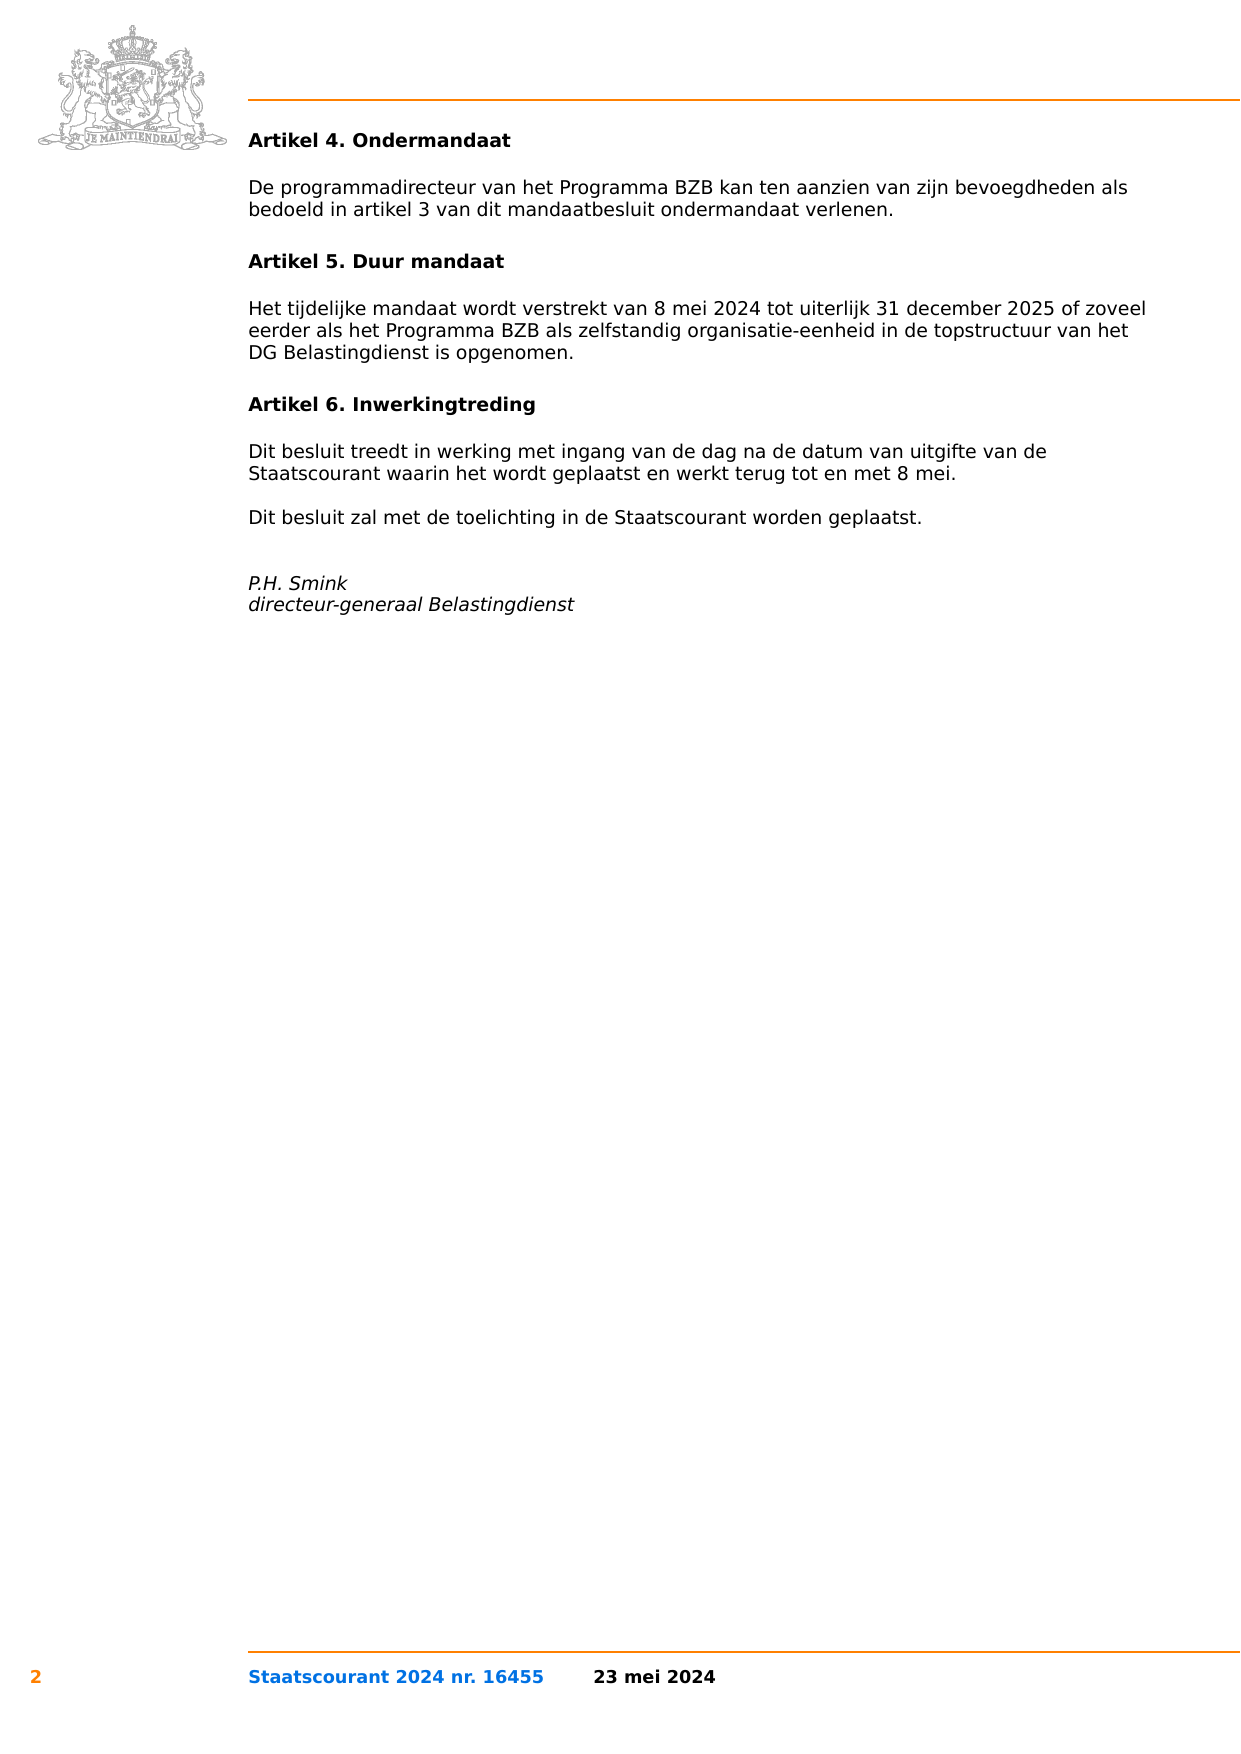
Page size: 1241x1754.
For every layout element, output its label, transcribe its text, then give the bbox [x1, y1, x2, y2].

subtitle Artikel 4. Ondermandaat [248, 130, 1163, 152]
text P.H. Smink directeur-generaal Belastingdienst [248, 550, 1163, 616]
text Dit besluit zal met de toelichting in de Staatscourant worden geplaatst. [248, 507, 1163, 528]
subtitle Artikel 5. Duur mandaat [248, 251, 1163, 273]
text Het tijdelijke mandaat wordt verstrekt van 8 mei 2024 tot uiterlijk 31 december 2025 of zoveel eerder als het Programma BZB als zelfstandig organisatie-eenheid in de topstructuur van het DG Belastingdienst is opgenomen. [248, 298, 1163, 364]
subtitle Artikel 6. Inwerkingtreding [248, 394, 1163, 416]
text De programmadirecteur van het Programma BZB kan ten aanzien van zijn bevoegdheden als bedoeld in artikel 3 van dit mandaatbesluit ondermandaat verlenen. [248, 177, 1163, 221]
picture [38, 25, 227, 150]
text Dit besluit treedt in werking met ingang van de dag na de datum van uitgifte van de Staatscourant waarin het wordt geplaatst en werkt terug tot en met 8 mei. [248, 441, 1163, 485]
